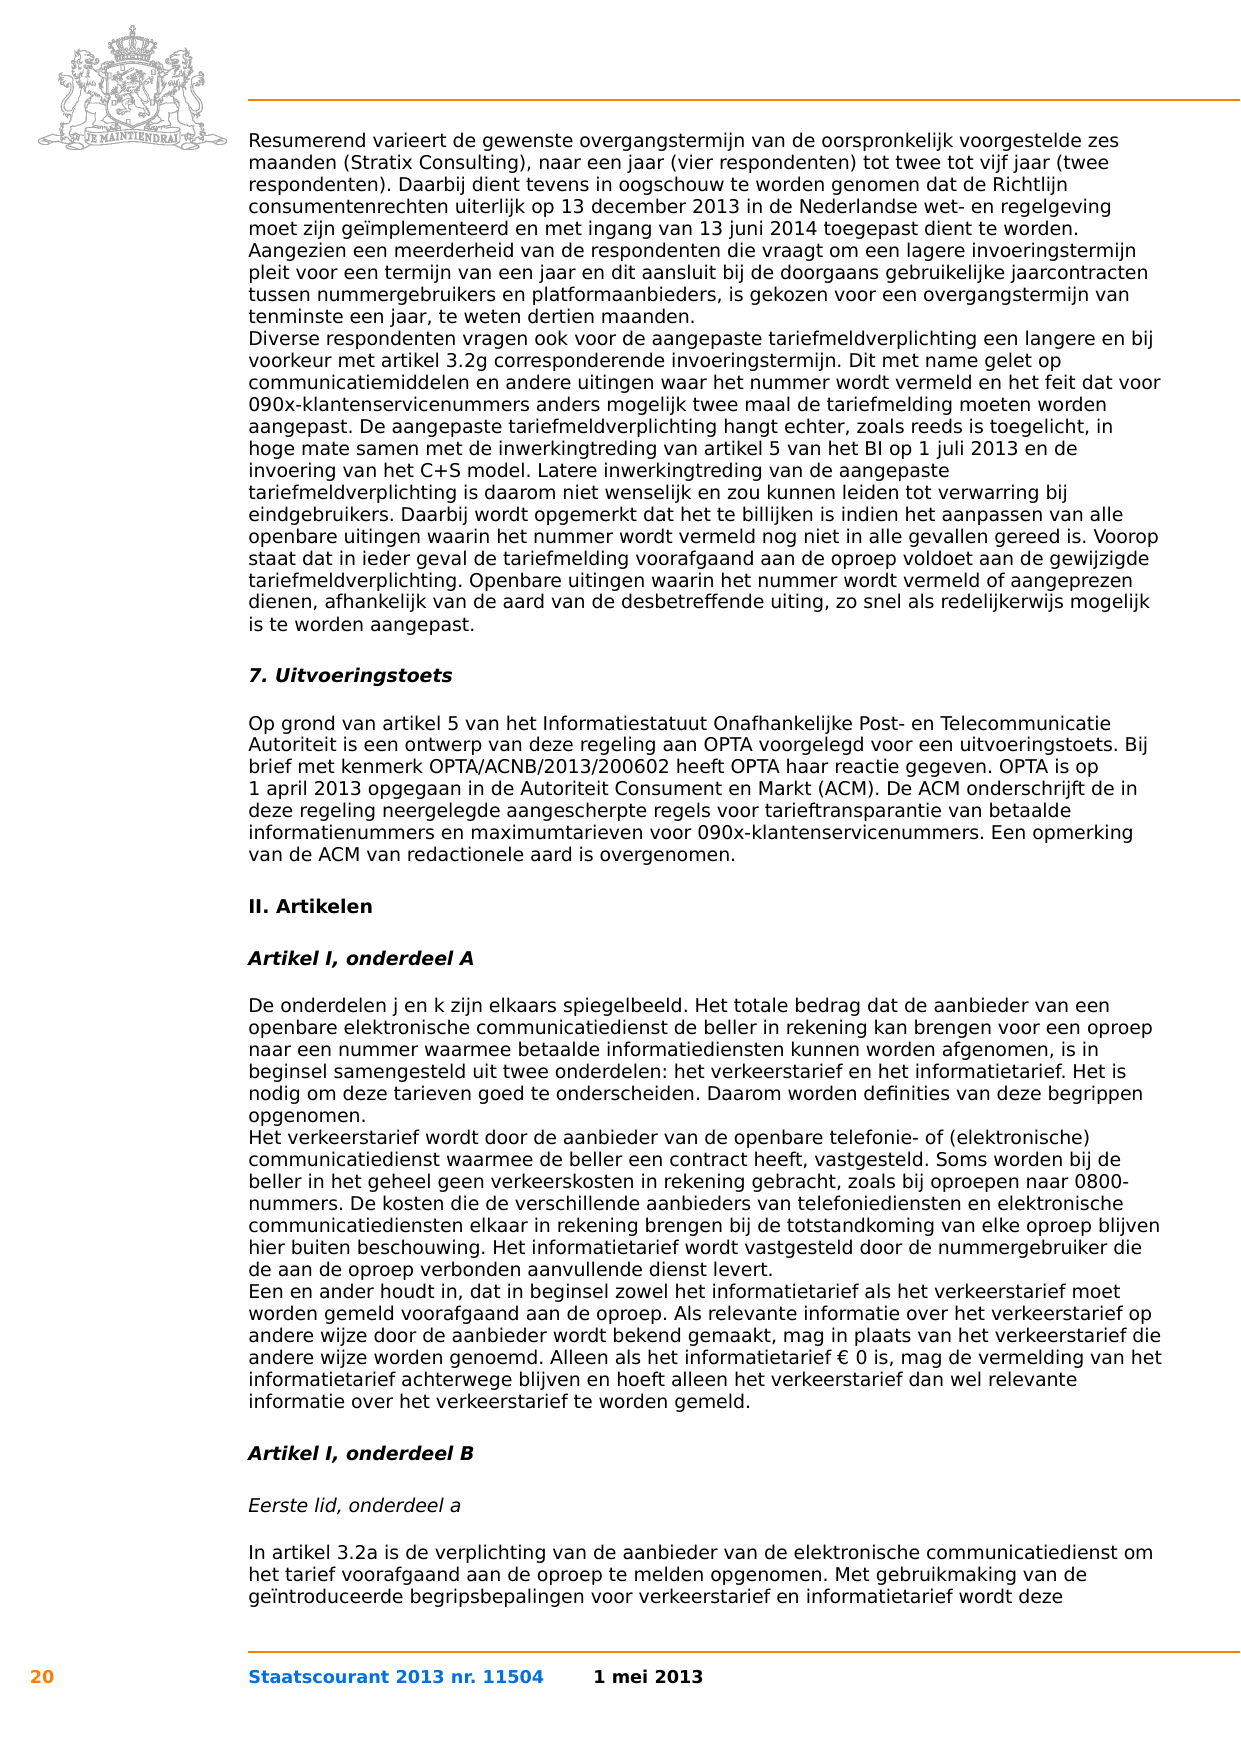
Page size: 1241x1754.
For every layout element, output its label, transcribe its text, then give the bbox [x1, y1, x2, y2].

text Resumerend varieert de gewenste overgangstermijn van de oorspronkelijk voorgestelde zes maanden (Stratix Consulting), naar een jaar (vier respondenten) tot twee tot vijf jaar (twee respondenten). Daarbij dient tevens in oogschouw te worden genomen dat de Richtlijn consumentenrechten uiterlijk op 13 december 2013 in de Nederlandse wet- en regelgeving moet zijn geïmplementeerd en met ingang van 13 juni 2014 toegepast dient te worden. Aangezien een meerderheid van de respondenten die vraagt om een lagere invoeringstermijn pleit voor een termijn van een jaar en dit aansluit bij de doorgaans gebruikelijke jaarcontracten tussen nummergebruikers en platformaanbieders, is gekozen voor een overgangstermijn van tenminste een jaar, te weten dertien maanden. [248, 130, 1163, 328]
text De onderdelen j en k zijn elkaars spiegelbeeld. Het totale bedrag dat de aanbieder van een openbare elektronische communicatiedienst de beller in rekening kan brengen voor een oproep naar een nummer waarmee betaalde informatiediensten kunnen worden afgenomen, is in beginsel samengesteld uit twee onderdelen: het verkeerstarief en het informatietarief. Het is nodig om deze tarieven goed te onderscheiden. Daarom worden definities van deze begrippen opgenomen. [248, 995, 1163, 1127]
subtitle II. Artikelen [248, 896, 1163, 918]
text Op grond van artikel 5 van het Informatiestatuut Onafhankelijke Post- en Telecommunicatie Autoriteit is een ontwerp van deze regeling aan OPTA voorgelegd voor een uitvoeringstoets. Bij brief met kenmerk OPTA/ACNB/2013/200602 heeft OPTA haar reactie gegeven. OPTA is op 1 april 2013 opgegaan in de Autoriteit Consument en Markt (ACM). De ACM onderschrijft de in deze regeling neergelegde aangescherpte regels voor tarieftransparantie van betaalde informatienummers en maximumtarieven voor 090x-klantenservicenummers. Een opmerking van de ACM van redactionele aard is overgenomen. [248, 712, 1163, 866]
subtitle Eerste lid, onderdeel a [248, 1495, 1163, 1517]
text In artikel 3.2a is de verplichting van de aanbieder van de elektronische communicatiedienst om het tarief voorafgaand aan de oproep te melden opgenomen. Met gebruikmaking van de geïntroduceerde begripsbepalingen voor verkeerstarief en informatietarief wordt deze [248, 1542, 1163, 1608]
subtitle Artikel I, onderdeel B [248, 1443, 1163, 1465]
text Het verkeerstarief wordt door de aanbieder van de openbare telefonie- of (elektronische) communicatiedienst waarmee de beller een contract heeft, vastgesteld. Soms worden bij de beller in het geheel geen verkeerskosten in rekening gebracht, zoals bij oproepen naar 0800-nummers. De kosten die de verschillende aanbieders van telefoniediensten en elektronische communicatiediensten elkaar in rekening brengen bij de totstandkoming van elke oproep blijven hier buiten beschouwing. Het informatietarief wordt vastgesteld door de nummergebruiker die de aan de oproep verbonden aanvullende dienst levert. [248, 1127, 1163, 1281]
subtitle Artikel I, onderdeel A [248, 948, 1163, 970]
picture [38, 25, 227, 150]
subtitle 7. Uitvoeringstoets [248, 665, 1163, 687]
text Een en ander houdt in, dat in beginsel zowel het informatietarief als het verkeerstarief moet worden gemeld voorafgaand aan de oproep. Als relevante informatie over het verkeerstarief op andere wijze door de aanbieder wordt bekend gemaakt, mag in plaats van het verkeerstarief die andere wijze worden genoemd. Alleen als het informatietarief € 0 is, mag de vermelding van het informatietarief achterwege blijven en hoeft alleen het verkeerstarief dan wel relevante informatie over het verkeerstarief te worden gemeld. [248, 1281, 1163, 1413]
text Diverse respondenten vragen ook voor de aangepaste tariefmeldverplichting een langere en bij voorkeur met artikel 3.2g corresponderende invoeringstermijn. Dit met name gelet op communicatiemiddelen en andere uitingen waar het nummer wordt vermeld en het feit dat voor 090x-klantenservicenummers anders mogelijk twee maal de tariefmelding moeten worden aangepast. De aangepaste tariefmeldverplichting hangt echter, zoals reeds is toegelicht, in hoge mate samen met de inwerkingtreding van artikel 5 van het BI op 1 juli 2013 en de invoering van het C+S model. Latere inwerkingtreding van de aangepaste tariefmeldverplichting is daarom niet wenselijk en zou kunnen leiden tot verwarring bij eindgebruikers. Daarbij wordt opgemerkt dat het te billijken is indien het aanpassen van alle openbare uitingen waarin het nummer wordt vermeld nog niet in alle gevallen gereed is. Voorop staat dat in ieder geval de tariefmelding voorafgaand aan de oproep voldoet aan de gewijzigde tariefmeldverplichting. Openbare uitingen waarin het nummer wordt vermeld of aangeprezen dienen, afhankelijk van de aard van de desbetreffende uiting, zo snel als redelijkerwijs mogelijk is te worden aangepast. [248, 328, 1163, 635]
